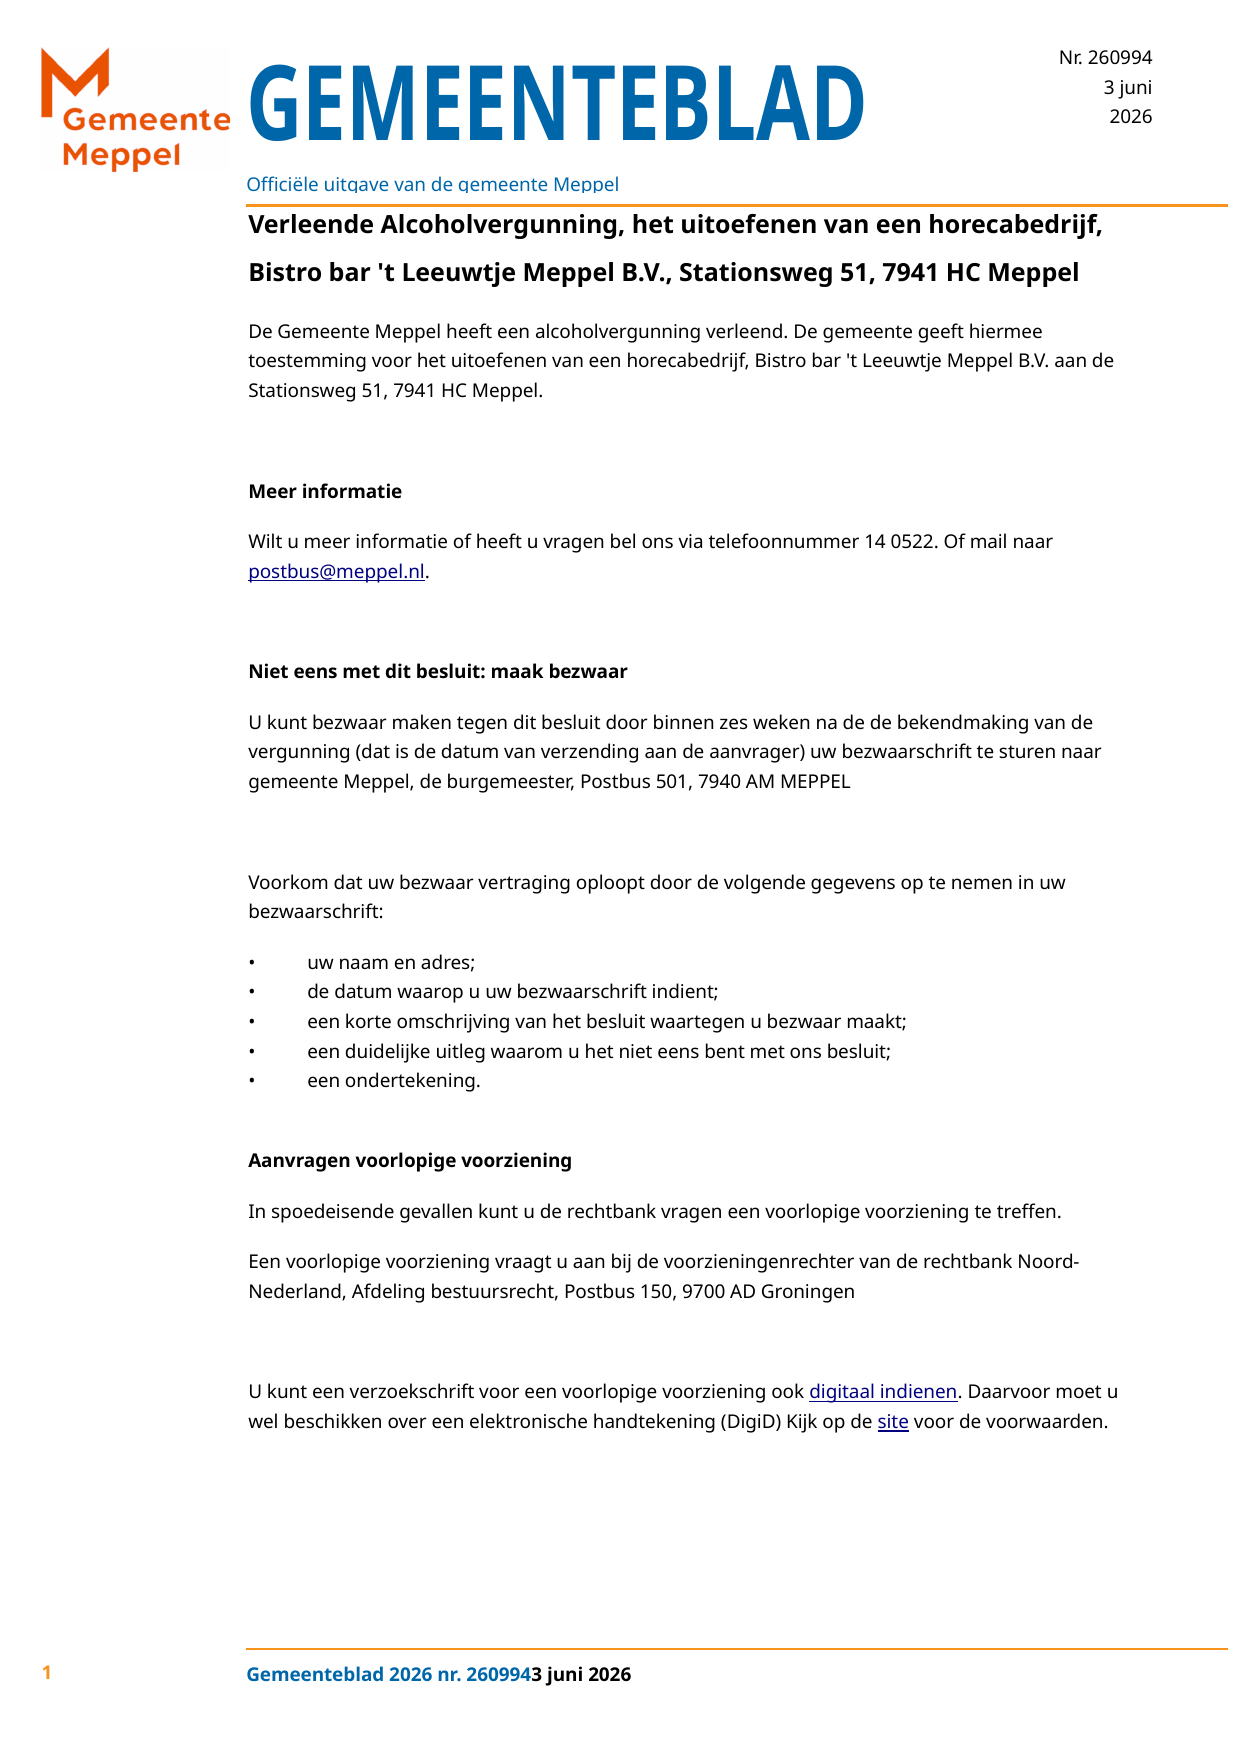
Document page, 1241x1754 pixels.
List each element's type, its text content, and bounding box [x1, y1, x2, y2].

text In spoedeisende gevallen kunt u de rechtbank vragen een voorlopige voorziening te treffen. [248, 1198, 1152, 1224]
text U kunt een verzoekschrift voor een voorlopige voorziening ook digitaal indienen. Daarvoor moet u wel beschikken over een elektronische handtekening (DigiD) Kijk op de site voor de voorwaarden. [248, 1379, 1152, 1434]
list een ondertekening. [248, 1067, 1152, 1093]
picture [41, 47, 231, 172]
text Meer informatie [248, 478, 1152, 504]
text Een voorlopige voorziening vraagt u aan bij de voorzieningenrechter van de rechtbank Noord-Nederland, Afdeling bestuursrecht, Postbus 150, 9700 AD Groningen [248, 1248, 1152, 1304]
list een duidelijke uitleg waarom u het niet eens bent met ons besluit; [248, 1038, 1152, 1064]
text Verleende Alcoholvergunning, het uitoefenen van een horecabedrijf, Bistro bar 't Leeuwtje Meppel B.V., Stationsweg 51, 7941 HC Meppel [248, 207, 1152, 288]
text U kunt bezwaar maken tegen dit besluit door binnen zes weken na de de bekendmaking van de vergunning (dat is de datum van verzending aan de aanvrager) uw bezwaarschrift te sturen naar gemeente Meppel, de burgemeester, Postbus 501, 7940 AM MEPPEL [248, 709, 1152, 794]
text Wilt u meer informatie of heeft u vragen bel ons via telefoonnummer 14 0522. Of mail naar postbus@meppel.nl. [248, 528, 1152, 584]
text Niet eens met dit besluit: maak bezwaar [248, 659, 1152, 684]
list een korte omschrijving van het besluit waartegen u bezwaar maakt; [248, 1008, 1152, 1034]
list uw naam en adres; [248, 949, 1152, 975]
list de datum waarop u uw bezwaarschrift indient; [248, 979, 1152, 1004]
text De Gemeente Meppel heeft een alcoholvergunning verleend. De gemeente geeft hiermee toestemming voor het uitoefenen van een horecabedrijf, Bistro bar 't Leeuwtje Meppel B.V. aan de Stationsweg 51, 7941 HC Meppel. [248, 318, 1152, 403]
text Voorkom dat uw bezwaar vertraging oploopt door de volgende gegevens op te nemen in uw bezwaarschrift: [248, 869, 1152, 924]
text Aanvragen voorlopige voorziening [248, 1147, 1152, 1173]
